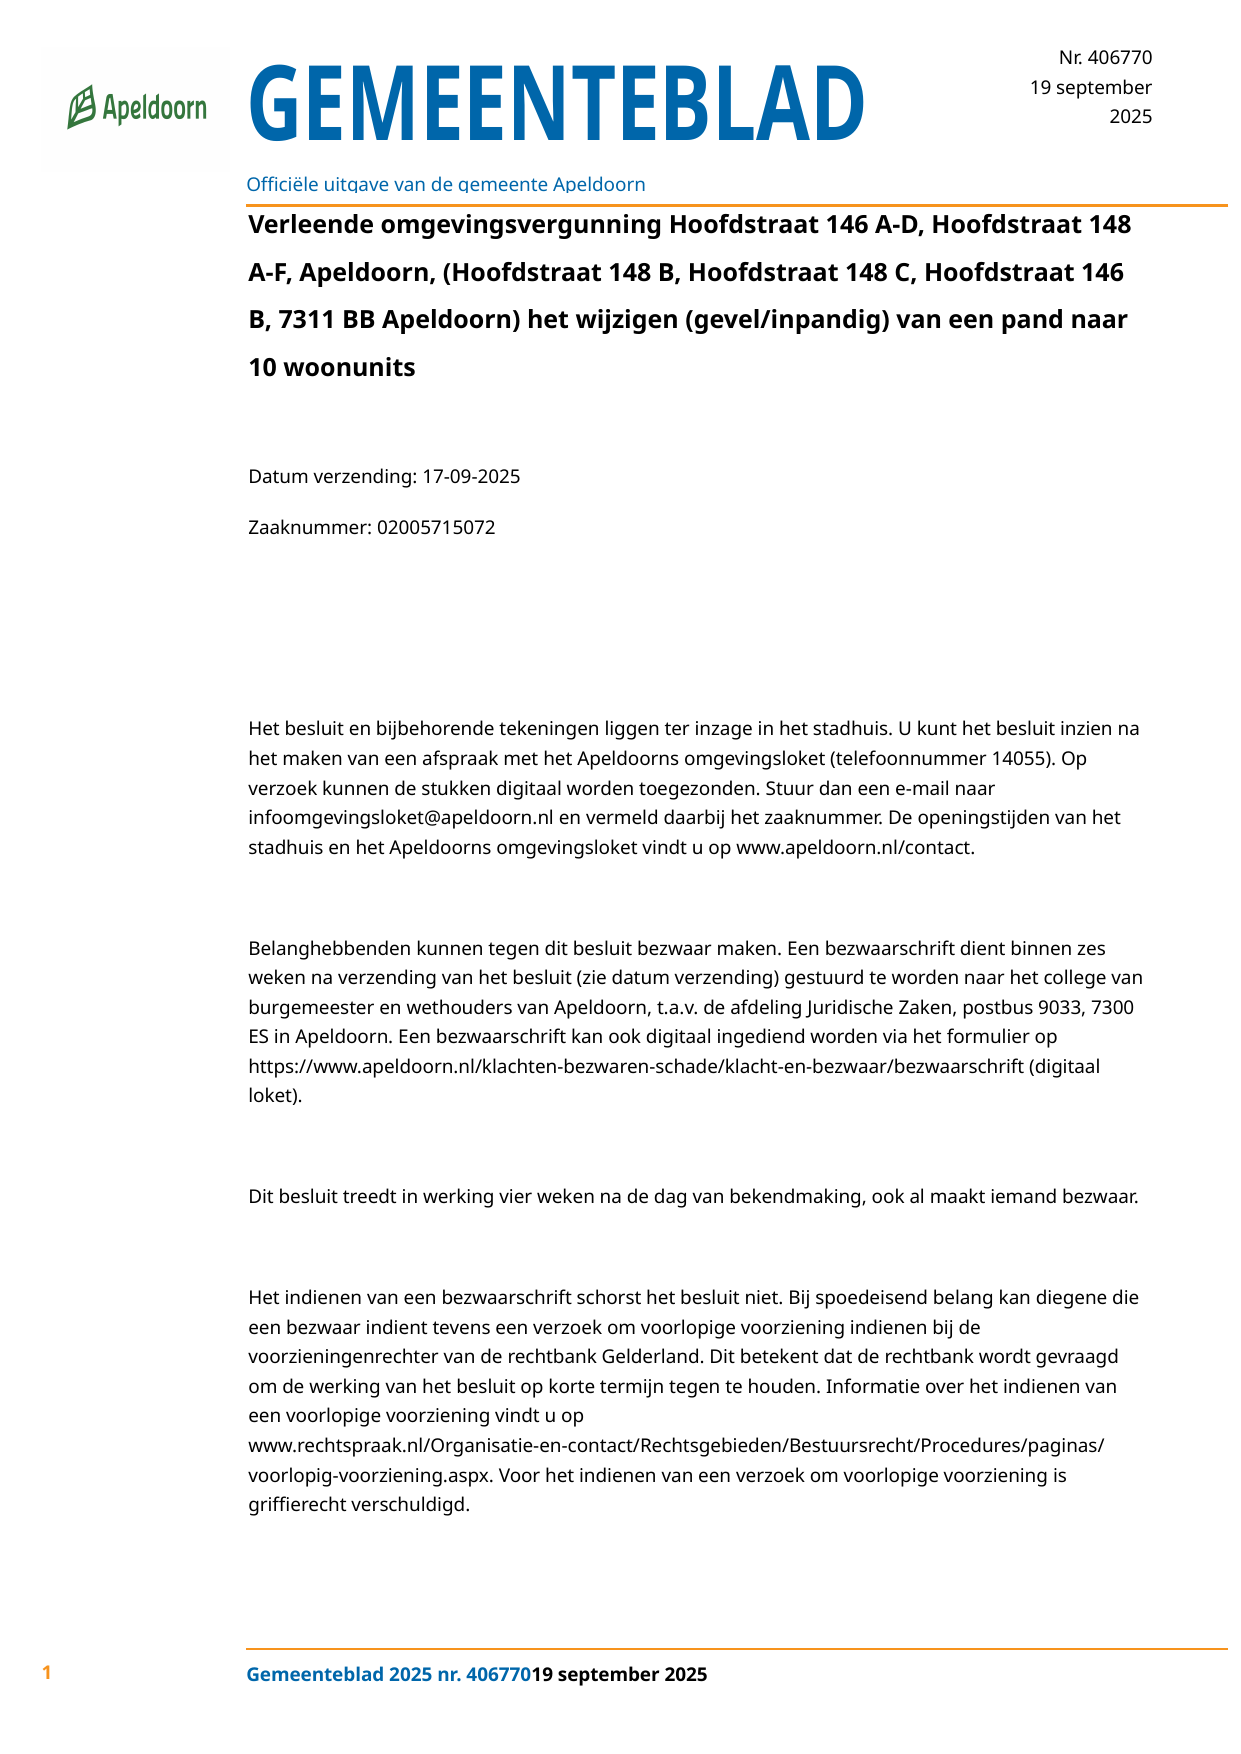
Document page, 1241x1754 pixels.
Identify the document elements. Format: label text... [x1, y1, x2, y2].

text Dit besluit treedt in werking vier weken na de dag van bekendmaking, ook al maakt iemand bezwaar. [248, 1183, 1152, 1209]
text Verleende omgevingsvergunning Hoofdstraat 146 A-D, Hoofdstraat 148 A-F, Apeldoorn, (Hoofdstraat 148 B, Hoofdstraat 148 C, Hoofdstraat 146 B, 7311 BB Apeldoorn) het wijzigen (gevel/inpandig) van een pand naar 10 woonunits [248, 207, 1152, 384]
picture [41, 47, 231, 172]
text Datum verzending: 17-09-2025 [248, 463, 1152, 489]
text Belanghebbenden kunnen tegen dit besluit bezwaar maken. Een bezwaarschrift dient binnen zes weken na verzending van het besluit (zie datum verzending) gestuurd te worden naar het college van burgemeester en wethouders van Apeldoorn, t.a.v. de afdeling Juridische Zaken, postbus 9033, 7300 ES in Apeldoorn. Een bezwaarschrift kan ook digitaal ingediend worden via het formulier op https://www.apeldoorn.nl/klachten-bezwaren-schade/klacht-en-bezwaar/bezwaarschrift (digitaal loket). [248, 935, 1152, 1108]
text Het indienen van een bezwaarschrift schorst het besluit niet. Bij spoedeisend belang kan diegene die een bezwaar indient tevens een verzoek om voorlopige voorziening indienen bij de voorzieningenrechter van de rechtbank Gelderland. Dit betekent dat de rechtbank wordt gevraagd om de werking van het besluit op korte termijn tegen te houden. Informatie over het indienen van een voorlopige voorziening vindt u op www.rechtspraak.nl/Organisatie-en-contact/Rechtsgebieden/Bestuursrecht/Procedures/paginas/voorlopig-voorziening.aspx. Voor het indienen van een verzoek om voorlopige voorziening is griffierecht verschuldigd. [248, 1284, 1152, 1517]
text Het besluit en bijbehorende tekeningen liggen ter inzage in het stadhuis. U kunt het besluit inzien na het maken van een afspraak met het Apeldoorns omgevingsloket (telefoonnummer 14055). Op verzoek kunnen de stukken digitaal worden toegezonden. Stuur dan een e-mail naar infoomgevingsloket@apeldoorn.nl en vermeld daarbij het zaaknummer. De openingstijden van het stadhuis en het Apeldoorns omgevingsloket vindt u op www.apeldoorn.nl/contact. [248, 716, 1152, 860]
text Zaaknummer: 02005715072 [248, 514, 1152, 540]
